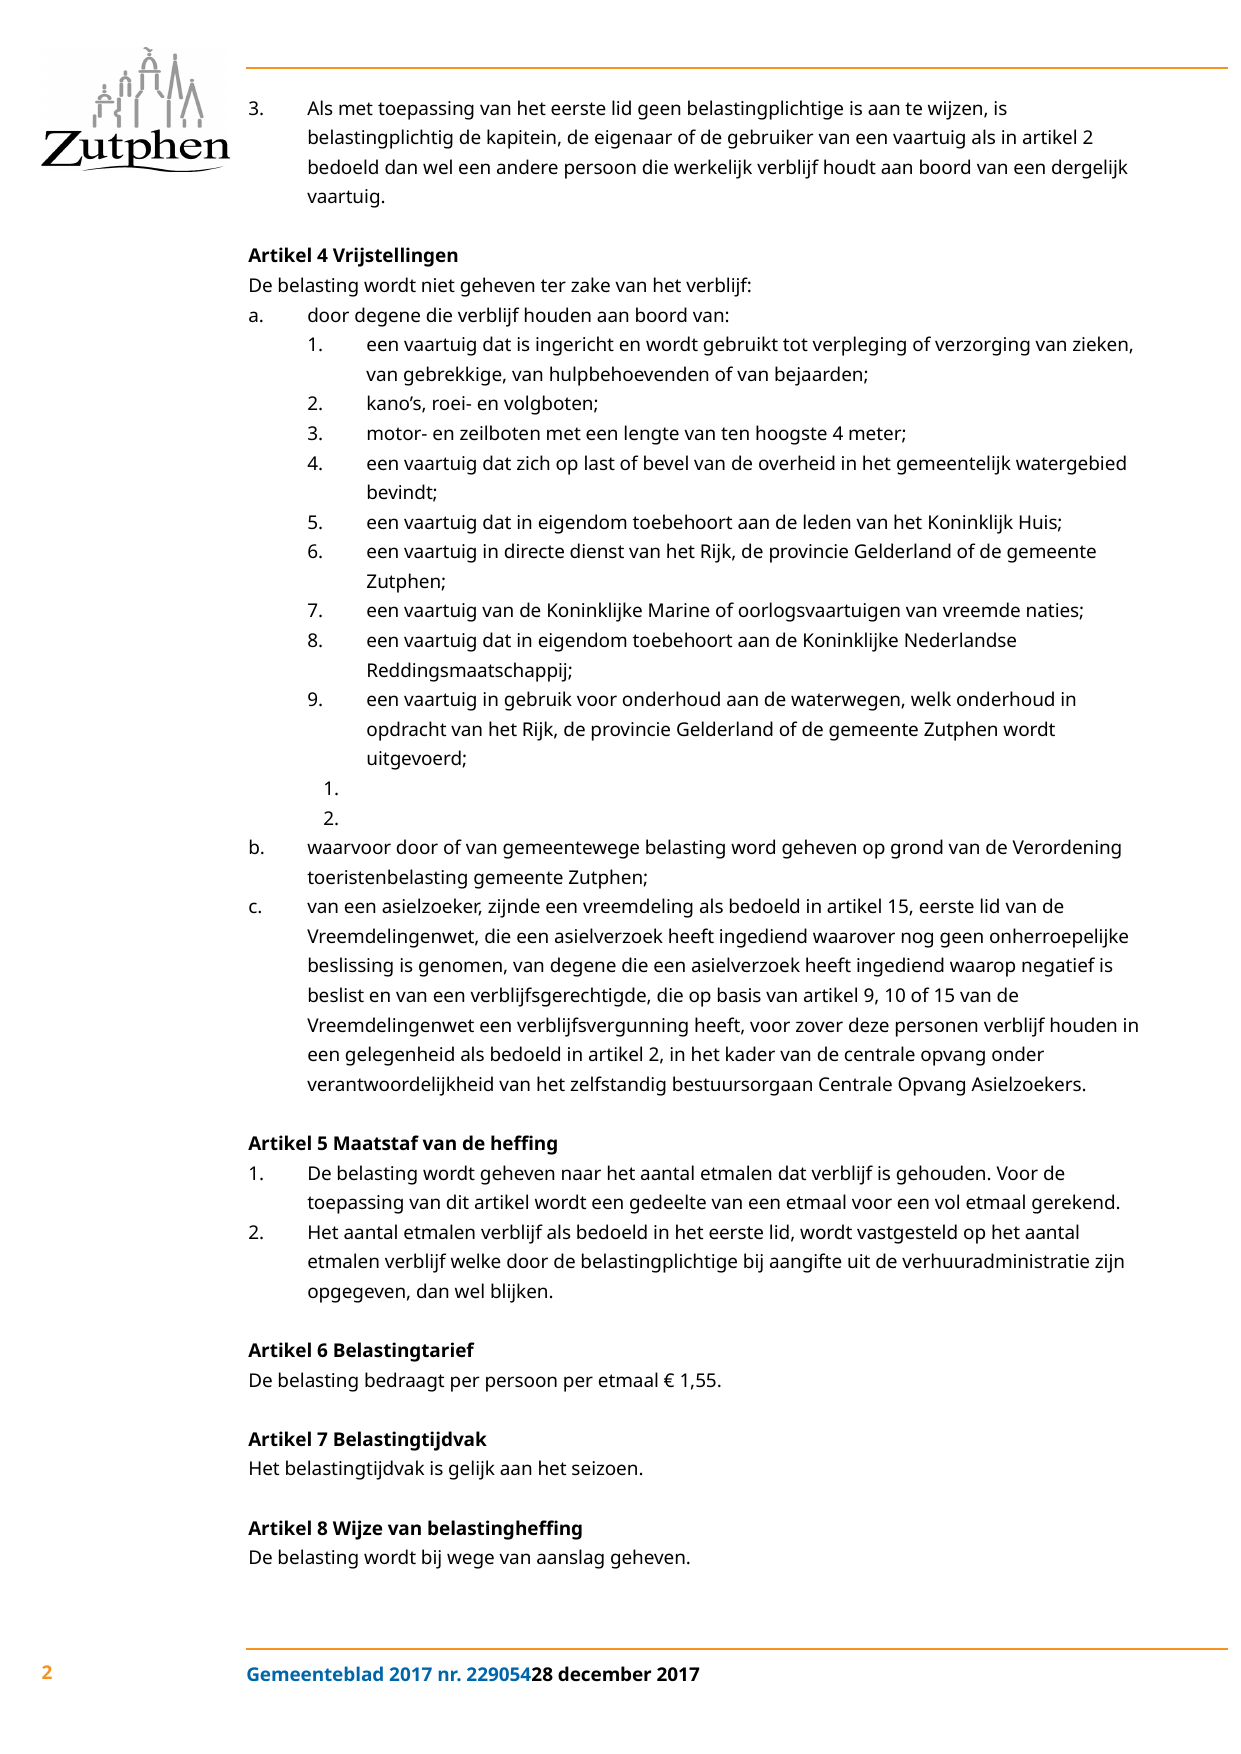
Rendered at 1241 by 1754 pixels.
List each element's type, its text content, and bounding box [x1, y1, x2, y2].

picture [41, 47, 231, 172]
list een vaartuig in directe dienst van het Rijk, de provincie Gelderland of de gemeente Zutphen; [307, 538, 1152, 594]
list een vaartuig dat in eigendom toebehoort aan de Koninklijke Nederlandse Reddingsmaatschappij; [307, 627, 1152, 683]
list kano’s, roei- en volgboten; [307, 391, 1152, 416]
text Artikel 7 Belastingtijdvak [248, 1426, 1152, 1452]
list waarvoor door of van gemeentewege belasting word geheven op grond van de Verordening toeristenbelasting gemeente Zutphen; [248, 834, 1152, 890]
list Als met toepassing van het eerste lid geen belastingplichtige is aan te wijzen, is belastingplichtig de kapitein, de eigenaar of de gebruiker van een vaartuig als in artikel 2 bedoeld dan wel een andere persoon die werkelijk verblijf houdt aan boord van een dergelijk vaartuig. [248, 95, 1152, 209]
list een vaartuig van de Koninklijke Marine of oorlogsvaartuigen van vreemde naties; [307, 598, 1152, 623]
text Artikel 4 Vrijstellingen [248, 243, 1152, 268]
text Artikel 5 Maatstaf van de heffing [248, 1130, 1152, 1156]
list Het aantal etmalen verblijf als bedoeld in het eerste lid, wordt vastgesteld op het aantal etmalen verblijf welke door de belastingplichtige bij aangifte uit de verhuuradministratie zijn opgegeven, dan wel blijken. [248, 1219, 1152, 1304]
list een vaartuig dat in eigendom toebehoort aan de leden van het Koninklijk Huis; [307, 509, 1152, 535]
list door degene die verblijf houden aan boord van: [248, 302, 1152, 328]
list een vaartuig in gebruik voor onderhoud aan de waterwegen, welk onderhoud in opdracht van het Rijk, de provincie Gelderland of de gemeente Zutphen wordt uitgevoerd; [307, 686, 1152, 771]
text De belasting bedraagt per persoon per etmaal € 1,55. [248, 1367, 1152, 1393]
text Artikel 8 Wijze van belastingheffing [248, 1515, 1152, 1541]
text De belasting wordt niet geheven ter zake van het verblijf: [248, 272, 1152, 298]
text Artikel 6 Belastingtarief [248, 1337, 1152, 1363]
list De belasting wordt geheven naar het aantal etmalen dat verblijf is gehouden. Voor de toepassing van dit artikel wordt een gedeelte van een etmaal voor een vol etmaal gerekend. [248, 1160, 1152, 1215]
list een vaartuig dat is ingericht en wordt gebruikt tot verpleging of verzorging van zieken, van gebrekkige, van hulpbehoevenden of van bejaarden; [307, 331, 1152, 387]
list van een asielzoeker, zijnde een vreemdeling als bedoeld in artikel 15, eerste lid van de Vreemdelingenwet, die een asielverzoek heeft ingediend waarover nog geen onherroepelijke beslissing is genomen, van degene die een asielverzoek heeft ingediend waarop negatief is beslist en van een verblijfsgerechtigde, die op basis van artikel 9, 10 of 15 van de Vreemdelingenwet een verblijfsvergunning heeft, voor zover deze personen verblijf houden in een gelegenheid als bedoeld in artikel 2, in het kader van de centrale opvang onder verantwoordelijkheid van het zelfstandig bestuursorgaan Centrale Opvang Asielzoekers. [248, 893, 1152, 1097]
list motor- en zeilboten met een lengte van ten hoogste 4 meter; [307, 420, 1152, 446]
text Het belastingtijdvak is gelijk aan het seizoen. [248, 1456, 1152, 1481]
text De belasting wordt bij wege van aanslag geheven. [248, 1544, 1152, 1570]
list een vaartuig dat zich op last of bevel van de overheid in het gemeentelijk watergebied bevindt; [307, 450, 1152, 505]
